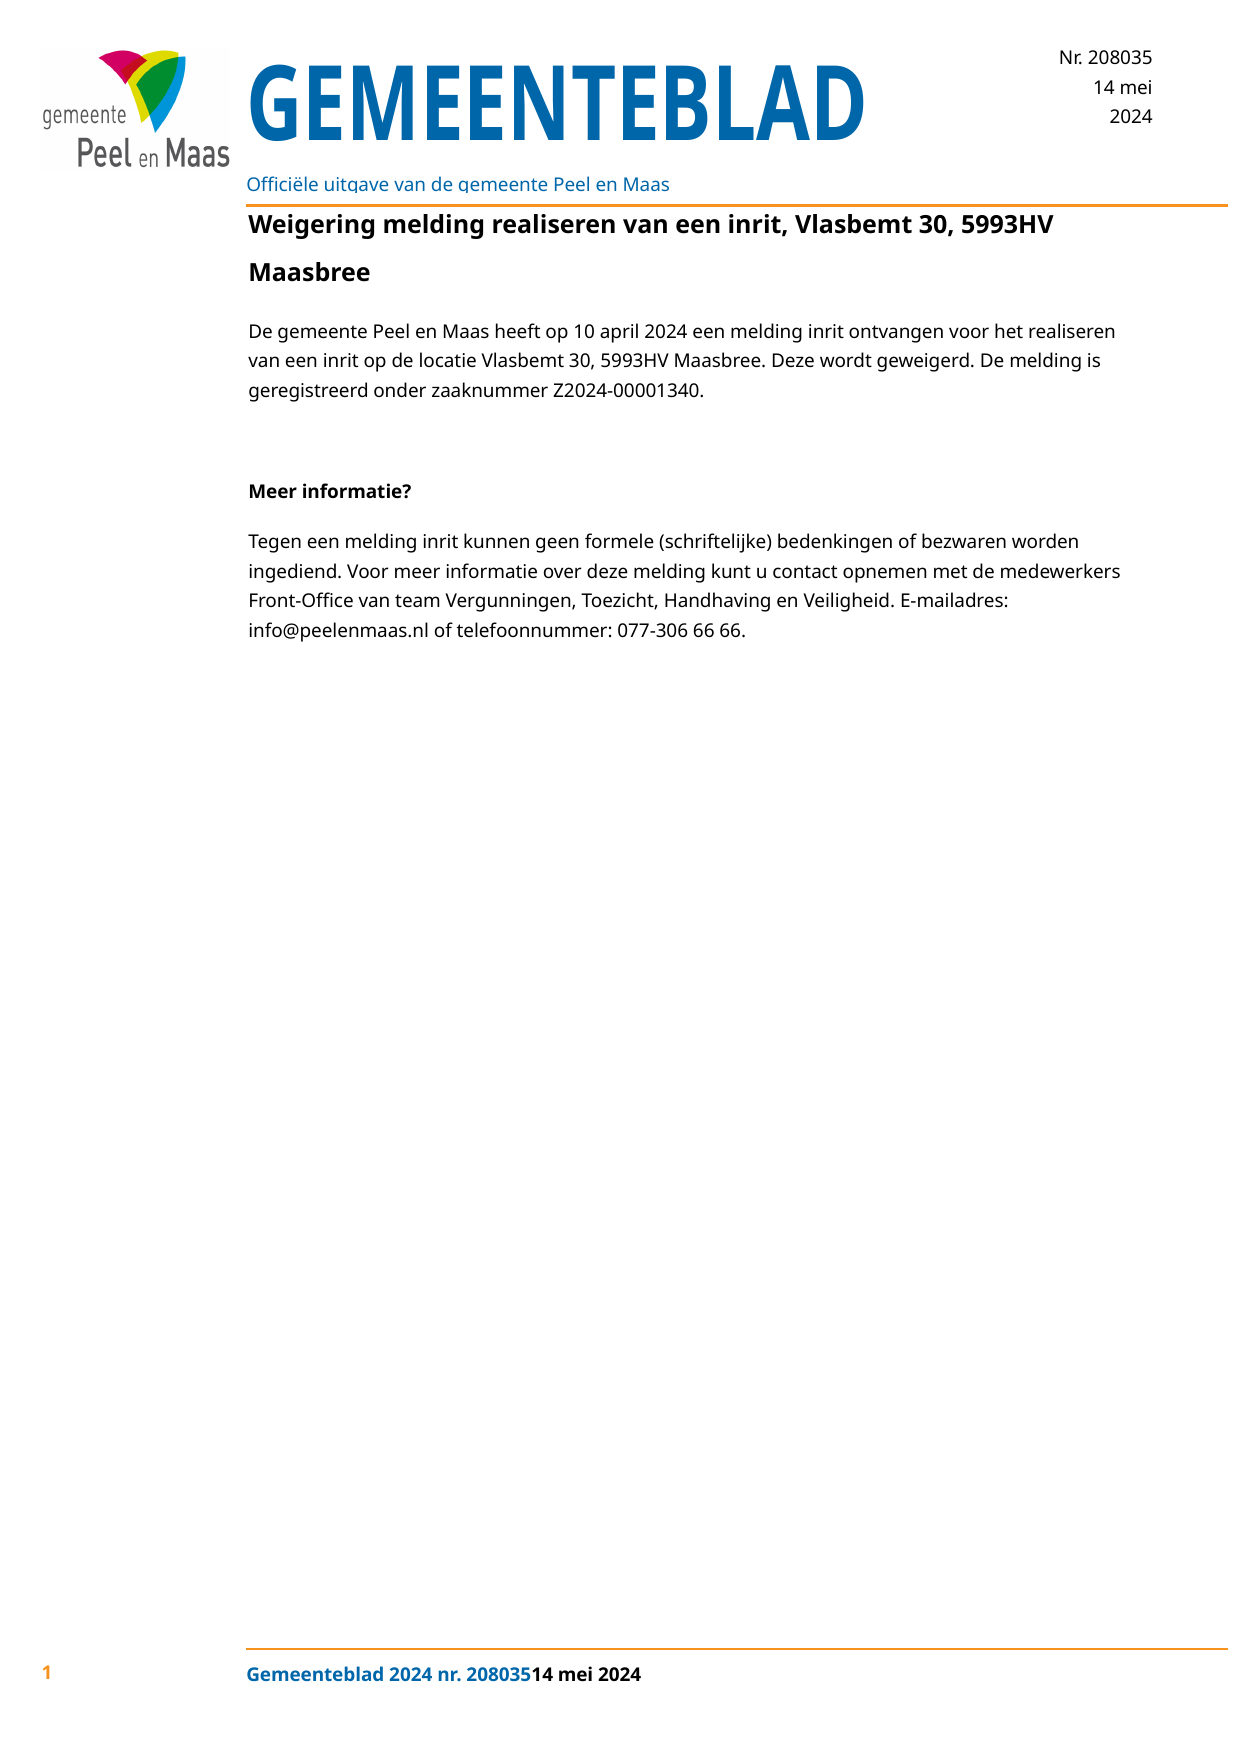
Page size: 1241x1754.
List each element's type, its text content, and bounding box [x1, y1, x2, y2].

text De gemeente Peel en Maas heeft op 10 april 2024 een melding inrit ontvangen voor het realiseren van een inrit op de locatie Vlasbemt 30, 5993HV Maasbree. Deze wordt geweigerd. De melding is geregistreerd onder zaaknummer Z2024-00001340. [248, 318, 1152, 403]
picture [41, 47, 231, 172]
text Weigering melding realiseren van een inrit, Vlasbemt 30, 5993HV Maasbree [248, 207, 1152, 288]
text Tegen een melding inrit kunnen geen formele (schriftelijke) bedenkingen of bezwaren worden ingediend. Voor meer informatie over deze melding kunt u contact opnemen met de medewerkers Front-Office van team Vergunningen, Toezicht, Handhaving en Veiligheid. E-mailadres: info@peelenmaas.nl of telefoonnummer: 077-306 66 66. [248, 528, 1152, 643]
text Meer informatie? [248, 478, 1152, 504]
